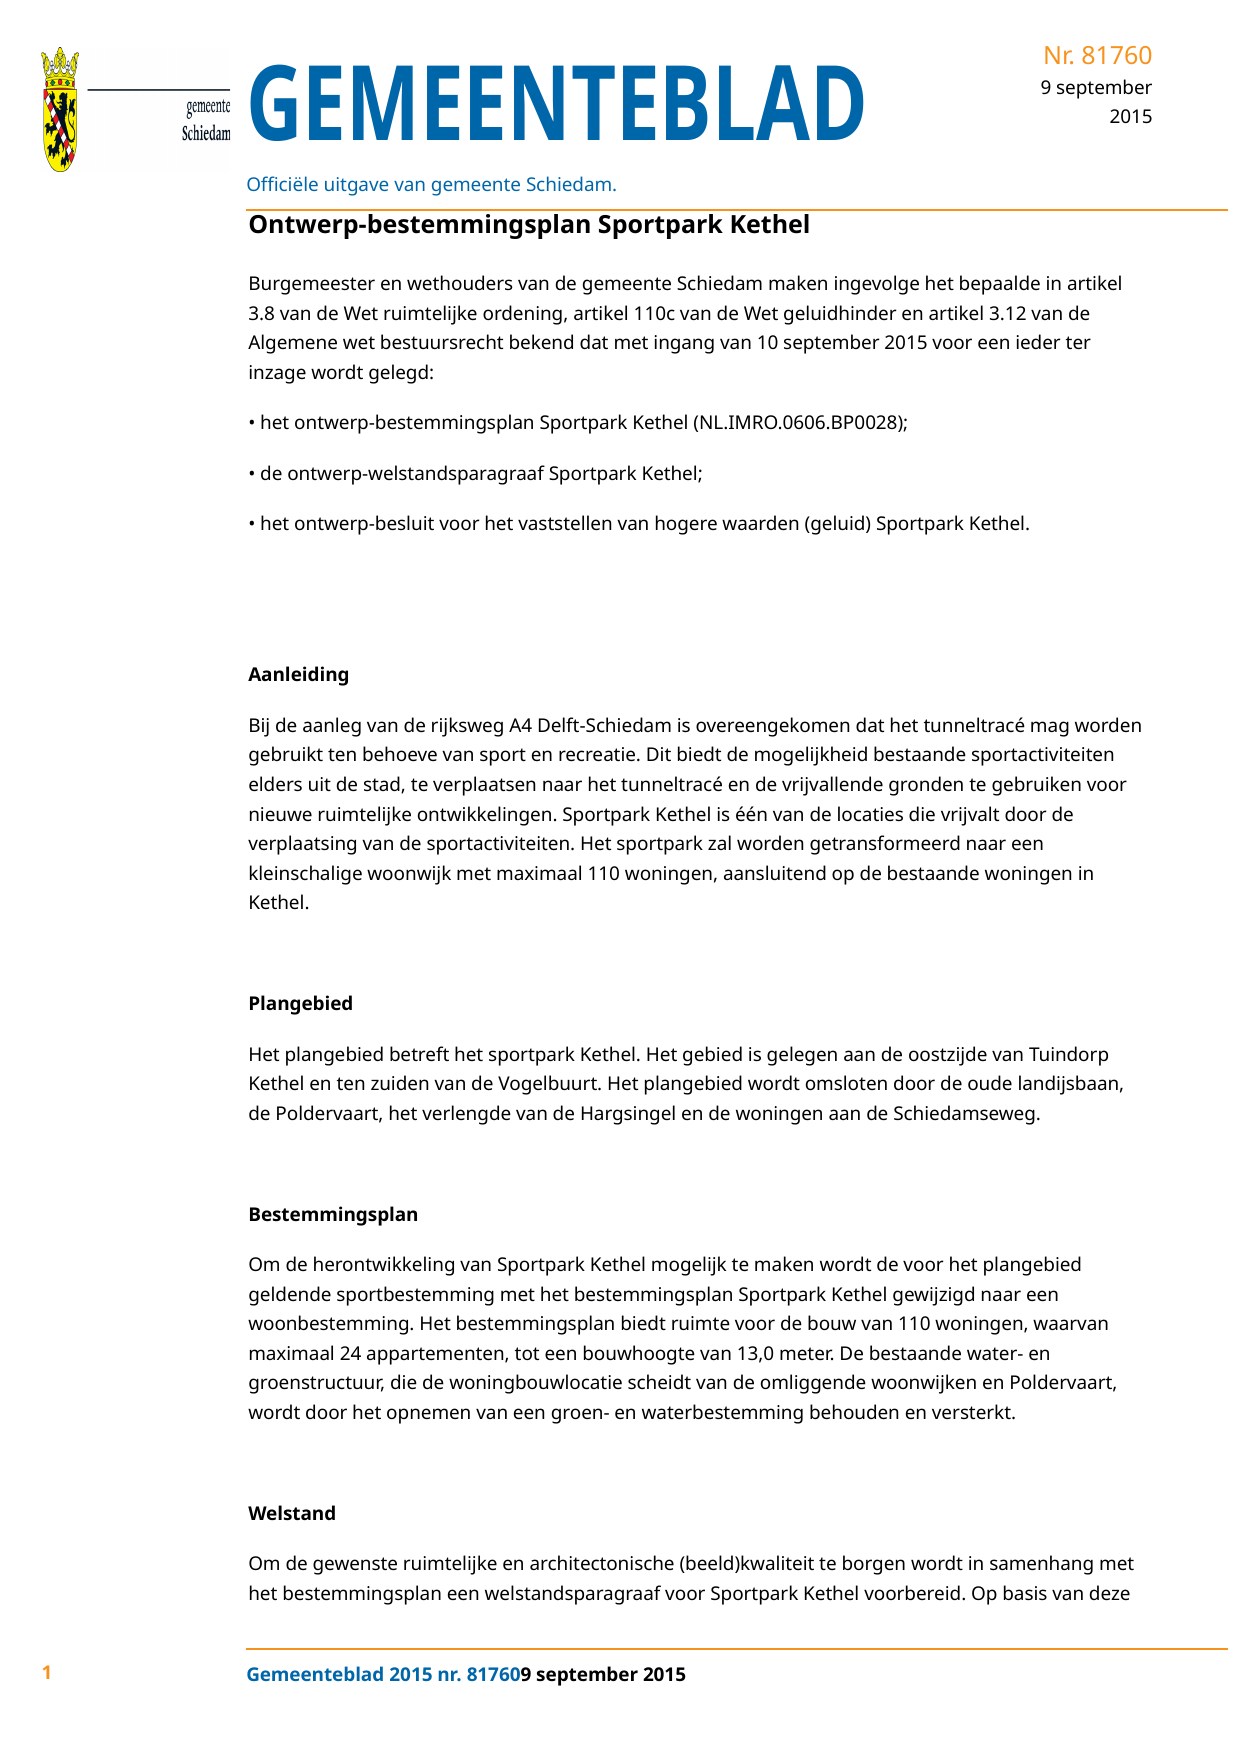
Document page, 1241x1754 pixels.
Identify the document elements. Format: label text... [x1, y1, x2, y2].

text Ontwerp-bestemmingsplan Sportpark Kethel [248, 211, 1152, 241]
text Welstand [248, 1500, 1152, 1526]
text Plangebied [248, 990, 1152, 1016]
text Het plangebied betreft het sportpark Kethel. Het gebied is gelegen aan de oostzijde van Tuindorp Kethel en ten zuiden van de Vogelbuurt. Het plangebied wordt omsloten door de oude landijsbaan, de Poldervaart, het verlengde van de Hargsingel en de woningen aan de Schiedamseweg. [248, 1041, 1152, 1126]
text Om de herontwikkeling van Sportpark Kethel mogelijk te maken wordt de voor het plangebied geldende sportbestemming met het bestemmingsplan Sportpark Kethel gewijzigd naar een woonbestemming. Het bestemmingsplan biedt ruimte voor de bouw van 110 woningen, waarvan maximaal 24 appartementen, tot een bouwhoogte van 13,0 meter. De bestaande water- en groenstructuur, die de woningbouwlocatie scheidt van de omliggende woonwijken en Poldervaart, wordt door het opnemen van een groen- en waterbestemming behouden en versterkt. [248, 1251, 1152, 1425]
text Bestemmingsplan [248, 1201, 1152, 1226]
text • het ontwerp-besluit voor het vaststellen van hogere waarden (geluid) Sportpark Kethel. [248, 510, 1152, 536]
picture [41, 47, 231, 172]
text Bij de aanleg van de rijksweg A4 Delft-Schiedam is overeengekomen dat het tunneltracé mag worden gebruikt ten behoeve van sport en recreatie. Dit biedt de mogelijkheid bestaande sportactiviteiten elders uit de stad, te verplaatsen naar het tunneltracé en de vrijvallende gronden te gebruiken voor nieuwe ruimtelijke ontwikkelingen. Sportpark Kethel is één van de locaties die vrijvalt door de verplaatsing van de sportactiviteiten. Het sportpark zal worden getransformeerd naar een kleinschalige woonwijk met maximaal 110 woningen, aansluitend op de bestaande woningen in Kethel. [248, 712, 1152, 915]
text • de ontwerp-welstandsparagraaf Sportpark Kethel; [248, 460, 1152, 486]
text • het ontwerp-bestemmingsplan Sportpark Kethel (NL.IMRO.0606.BP0028); [248, 409, 1152, 435]
text Burgemeester en wethouders van de gemeente Schiedam maken ingevolge het bepaalde in artikel 3.8 van de Wet ruimtelijke ordening, artikel 110c van de Wet geluidhinder en artikel 3.12 van de Algemene wet bestuursrecht bekend dat met ingang van 10 september 2015 voor een ieder ter inzage wordt gelegd: [248, 270, 1152, 385]
text Aanleiding [248, 662, 1152, 687]
text Om de gewenste ruimtelijke en architectonische (beeld)kwaliteit te borgen wordt in samenhang met het bestemmingsplan een welstandsparagraaf voor Sportpark Kethel voorbereid. Op basis van deze [248, 1550, 1152, 1606]
